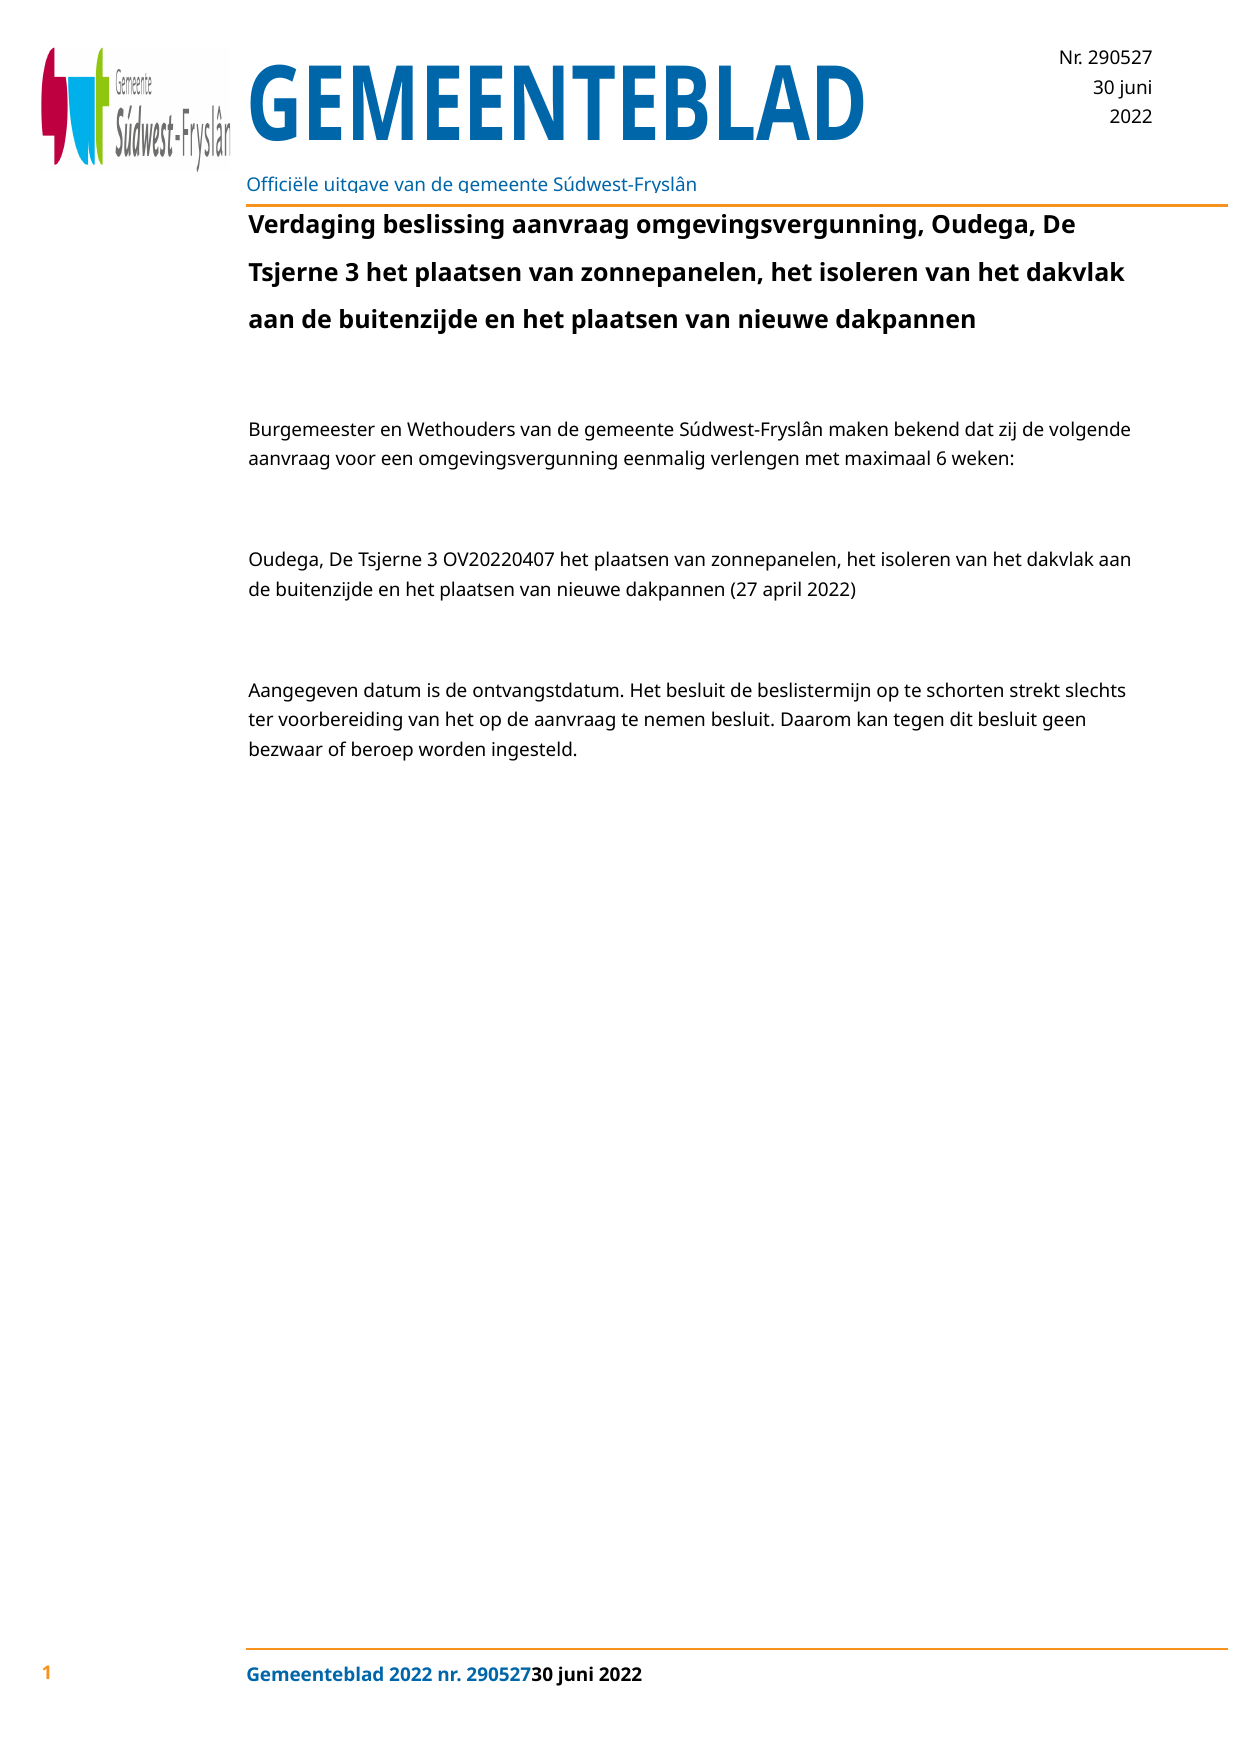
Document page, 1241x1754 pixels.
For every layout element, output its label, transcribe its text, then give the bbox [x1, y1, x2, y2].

picture [41, 47, 231, 172]
text Burgemeester en Wethouders van de gemeente Súdwest-Fryslân maken bekend dat zij de volgende aanvraag voor een omgevingsvergunning eenmalig verlengen met maximaal 6 weken: [248, 416, 1152, 471]
text Oudega, De Tsjerne 3 OV20220407 het plaatsen van zonnepanelen, het isoleren van het dakvlak aan de buitenzijde en het plaatsen van nieuwe dakpannen (27 april 2022) [248, 546, 1152, 602]
text Verdaging beslissing aanvraag omgevingsvergunning, Oudega, De Tsjerne 3 het plaatsen van zonnepanelen, het isoleren van het dakvlak aan de buitenzijde en het plaatsen van nieuwe dakpannen [248, 207, 1152, 336]
text Aangegeven datum is de ontvangstdatum. Het besluit de beslistermijn op te schorten strekt slechts ter voorbereiding van het op de aanvraag te nemen besluit. Daarom kan tegen dit besluit geen bezwaar of beroep worden ingesteld. [248, 677, 1152, 762]
